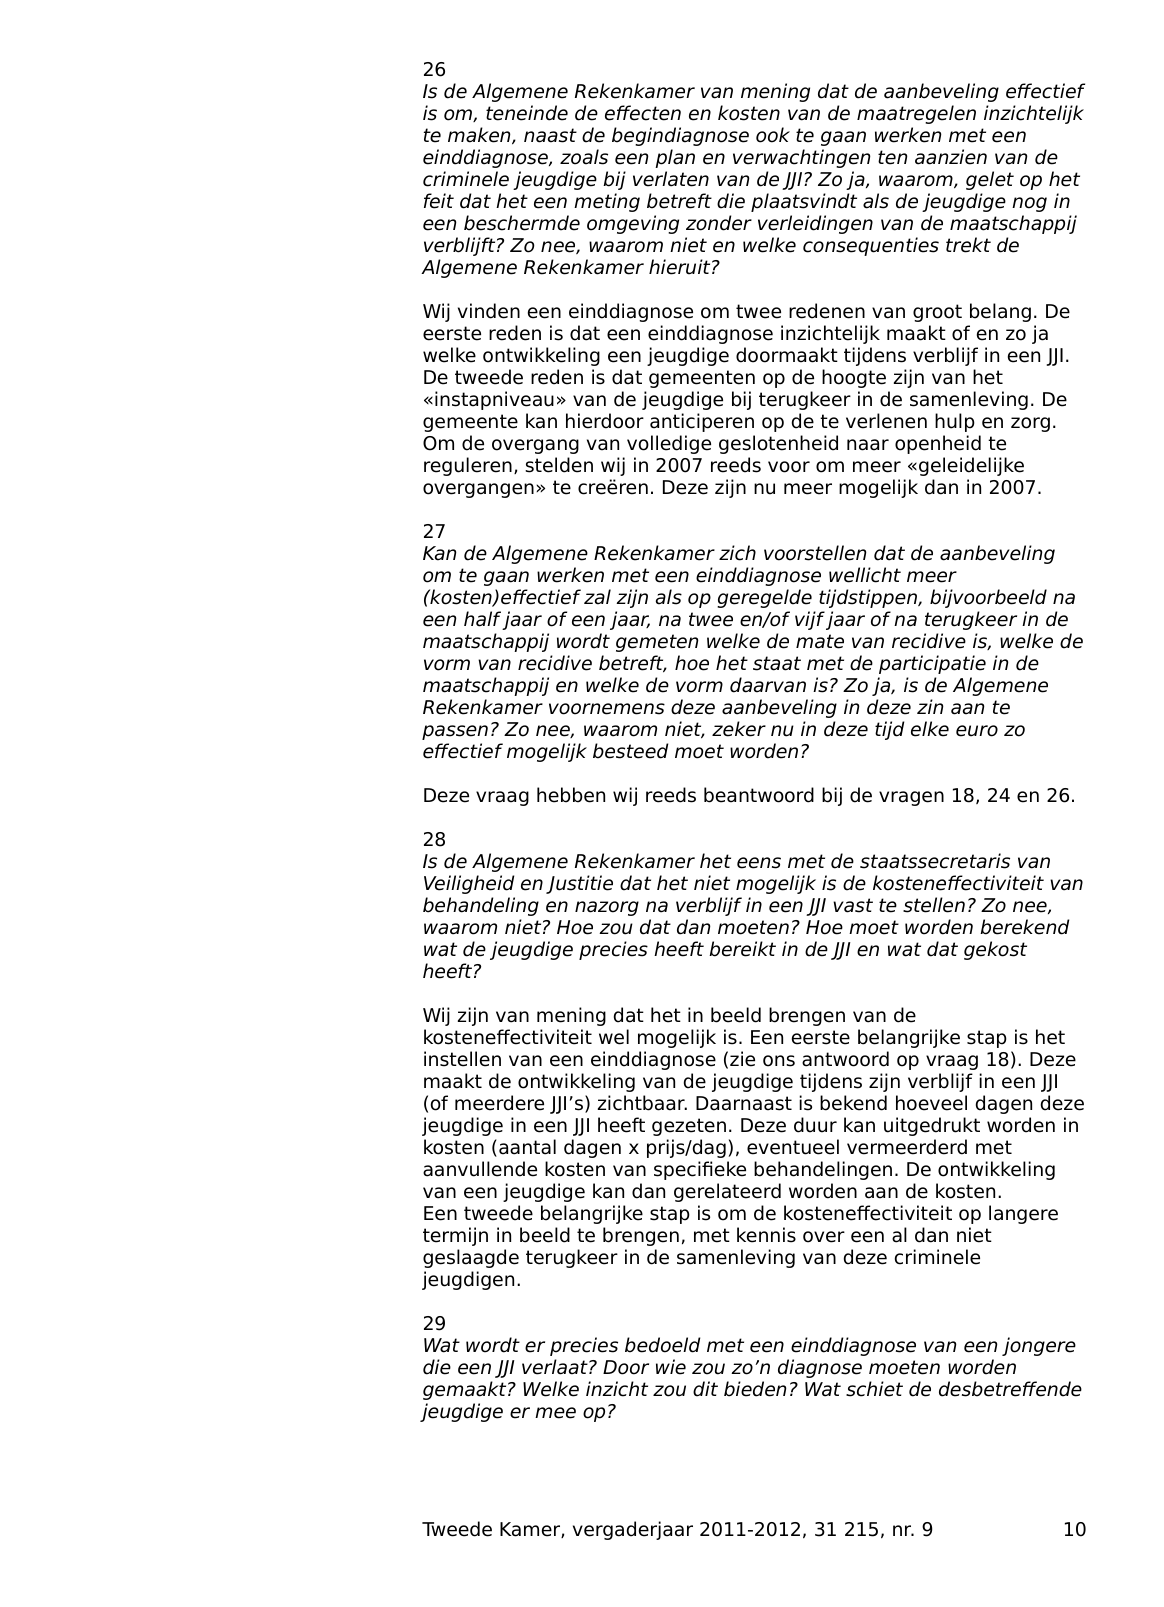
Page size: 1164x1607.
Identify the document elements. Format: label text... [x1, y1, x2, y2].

text Een tweede belangrijke stap is om de kosteneffectiviteit op langere termijn in beeld te brengen, met kennis over een al dan niet geslaagde terugkeer in de samenleving van deze criminele jeugdigen. [422, 1203, 1087, 1291]
text 29 [422, 1313, 1087, 1335]
text Wat wordt er precies bedoeld met een einddiagnose van een jongere die een JJI verlaat? Door wie zou zo’n diagnose moeten worden gemaakt? Welke inzicht zou dit bieden? Wat schiet de desbetreffende jeugdige er mee op? [422, 1335, 1087, 1423]
text Wij vinden een einddiagnose om twee redenen van groot belang. De eerste reden is dat een einddiagnose inzichtelijk maakt of en zo ja welke ontwikkeling een jeugdige doormaakt tijdens verblijf in een JJI. De tweede reden is dat gemeenten op de hoogte zijn van het «instapniveau» van de jeugdige bij terugkeer in de samenleving. De gemeente kan hierdoor anticiperen op de te verlenen hulp en zorg. [422, 301, 1087, 433]
text Om de overgang van volledige geslotenheid naar openheid te reguleren, stelden wij in 2007 reeds voor om meer «geleidelijke overgangen» te creëren. Deze zijn nu meer mogelijk dan in 2007. [422, 433, 1087, 499]
text Is de Algemene Rekenkamer van mening dat de aanbeveling effectief is om, teneinde de effecten en kosten van de maatregelen inzichtelijk te maken, naast de begindiagnose ook te gaan werken met een einddiagnose, zoals een plan en verwachtingen ten aanzien van de criminele jeugdige bij verlaten van de JJI? Zo ja, waarom, gelet op het feit dat het een meting betreft die plaatsvindt als de jeugdige nog in een beschermde omgeving zonder verleidingen van de maatschappij verblijft? Zo nee, waarom niet en welke consequenties trekt de Algemene Rekenkamer hieruit? [422, 81, 1087, 279]
text Kan de Algemene Rekenkamer zich voorstellen dat de aanbeveling om te gaan werken met een einddiagnose wellicht meer (kosten)effectief zal zijn als op geregelde tijdstippen, bijvoorbeeld na een half jaar of een jaar, na twee en/of vijf jaar of na terugkeer in de maatschappij wordt gemeten welke de mate van recidive is, welke de vorm van recidive betreft, hoe het staat met de participatie in de maatschappij en welke de vorm daarvan is? Zo ja, is de Algemene Rekenkamer voornemens deze aanbeveling in deze zin aan te passen? Zo nee, waarom niet, zeker nu in deze tijd elke euro zo effectief mogelijk besteed moet worden? [422, 543, 1087, 763]
text 27 [422, 521, 1087, 543]
text 26 [422, 59, 1087, 81]
text 28 [422, 829, 1087, 851]
text Deze vraag hebben wij reeds beantwoord bij de vragen 18, 24 en 26. [422, 785, 1087, 807]
text Wij zijn van mening dat het in beeld brengen van de kosteneffectiviteit wel mogelijk is. Een eerste belangrijke stap is het instellen van een einddiagnose (zie ons antwoord op vraag 18). Deze maakt de ontwikkeling van de jeugdige tijdens zijn verblijf in een JJI (of meerdere JJI’s) zichtbaar. Daarnaast is bekend hoeveel dagen deze jeugdige in een JJI heeft gezeten. Deze duur kan uitgedrukt worden in kosten (aantal dagen x prijs/dag), eventueel vermeerderd met aanvullende kosten van specifieke behandelingen. De ontwikkeling van een jeugdige kan dan gerelateerd worden aan de kosten. [422, 1005, 1087, 1203]
text Is de Algemene Rekenkamer het eens met de staatssecretaris van Veiligheid en Justitie dat het niet mogelijk is de kosteneffectiviteit van behandeling en nazorg na verblijf in een JJI vast te stellen? Zo nee, waarom niet? Hoe zou dat dan moeten? Hoe moet worden berekend wat de jeugdige precies heeft bereikt in de JJI en wat dat gekost heeft? [422, 851, 1087, 983]
